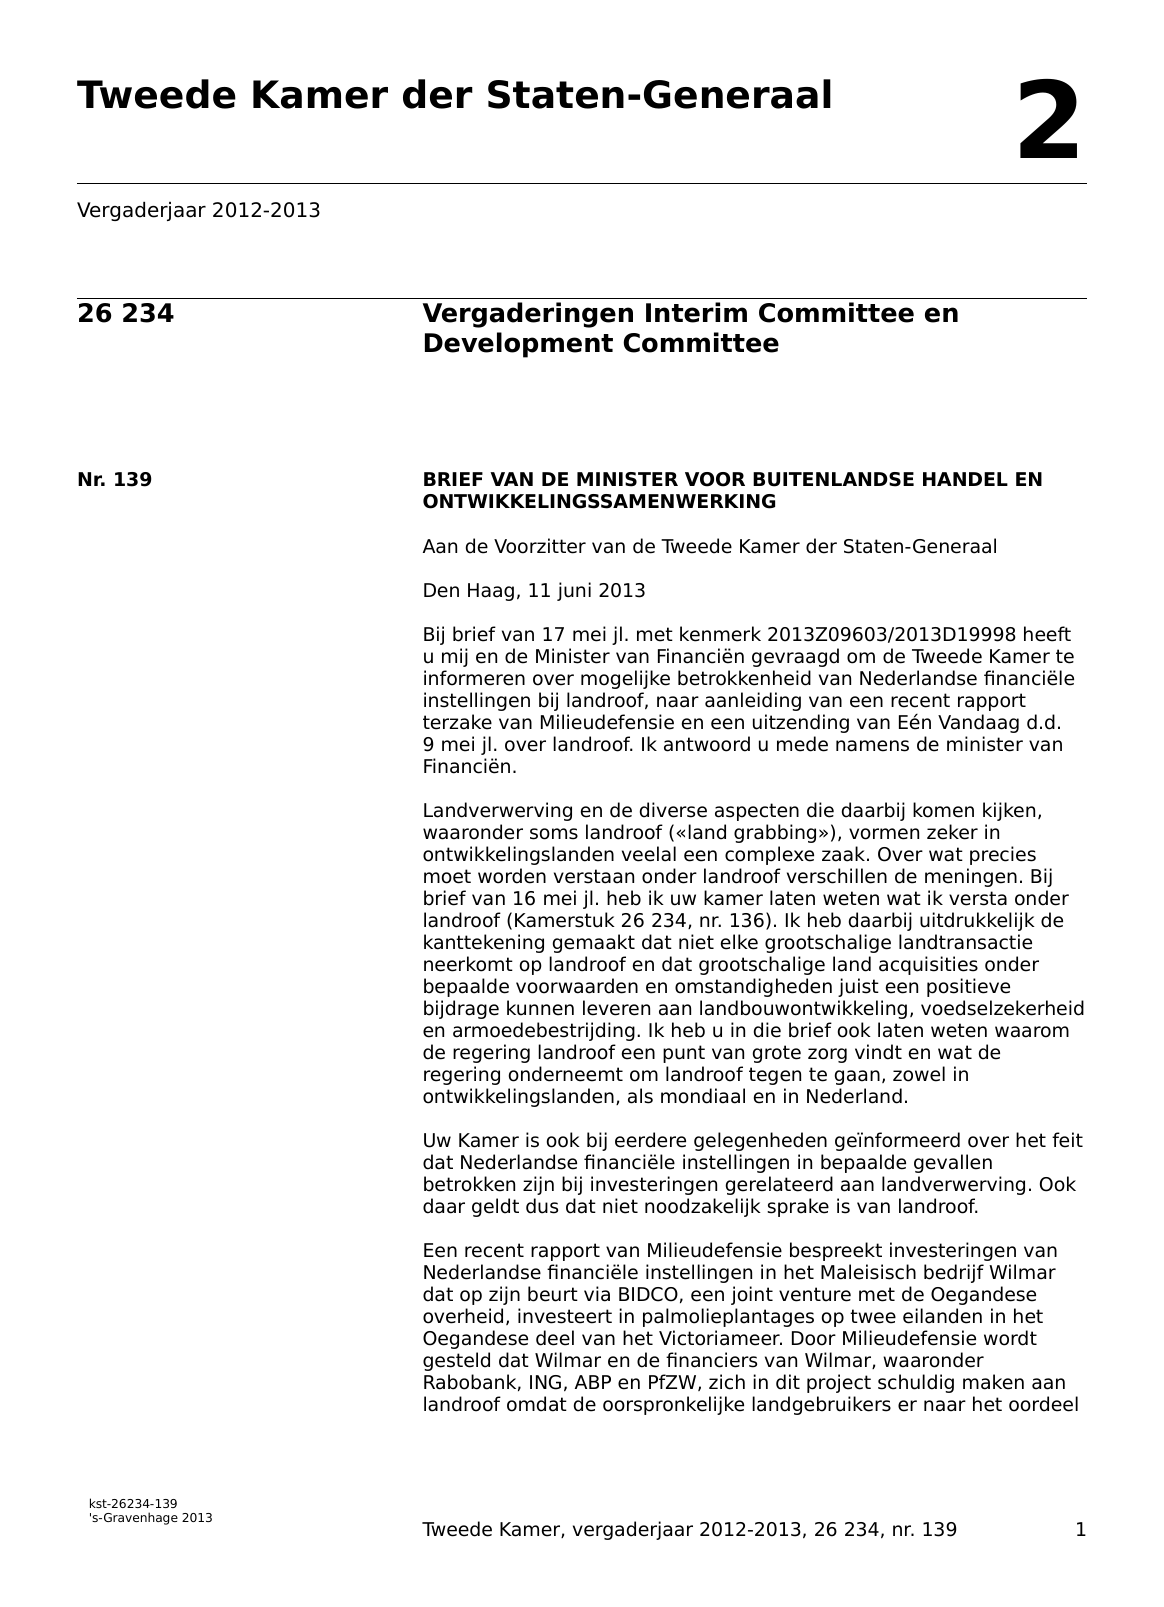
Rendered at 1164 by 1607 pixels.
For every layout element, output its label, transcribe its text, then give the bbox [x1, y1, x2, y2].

text Uw Kamer is ook bij eerdere gelegenheden geïnformeerd over het feit dat Nederlandse financiële instellingen in bepaalde gevallen betrokken zijn bij investeringen gerelateerd aan landverwerving. Ook daar geldt dus dat niet noodzakelijk sprake is van landroof. [422, 1130, 1087, 1218]
subtitle 26 234 Vergaderingen Interim Committee en Development Committee [77, 299, 1087, 358]
text Den Haag, 11 juni 2013 [422, 580, 1087, 602]
text Een recent rapport van Milieudefensie bespreekt investeringen van Nederlandse financiële instellingen in het Maleisisch bedrijf Wilmar dat op zijn beurt via BIDCO, een joint venture met de Oegandese overheid, investeert in palmolieplantages op twee eilanden in het Oegandese deel van het Victoriameer. Door Milieudefensie wordt gesteld dat Wilmar en de financiers van Wilmar, waaronder Rabobank, ING, ABP en PfZW, zich in dit project schuldig maken aan landroof omdat de oorspronkelijke landgebruikers er naar het oordeel [422, 1240, 1087, 1416]
text 's-Gravenhage 2013 [88, 1511, 323, 1525]
table_header Tweede Kamer der Staten-Generaal [77, 59, 886, 183]
text Landverwerving en de diverse aspecten die daarbij komen kijken, waaronder soms landroof («land grabbing»), vormen zeker in ontwikkelingslanden veelal een complexe zaak. Over wat precies moet worden verstaan onder landroof verschillen de meningen. Bij brief van 16 mei jl. heb ik uw kamer laten weten wat ik versta onder landroof (Kamerstuk 26 234, nr. 136). Ik heb daarbij uitdrukkelijk de kanttekening gemaakt dat niet elke grootschalige landtransactie neerkomt op landroof en dat grootschalige land acquisities onder bepaalde voorwaarden en omstandigheden juist een positieve bijdrage kunnen leveren aan landbouwontwikkeling, voedselzekerheid en armoedebestrijding. Ik heb u in die brief ook laten weten waarom de regering landroof een punt van grote zorg vindt en wat de regering onderneemt om landroof tegen te gaan, zowel in ontwikkelingslanden, als mondiaal en in Nederland. [422, 800, 1087, 1108]
table_header 2 [886, 59, 1087, 183]
text Bij brief van 17 mei jl. met kenmerk 2013Z09603/2013D19998 heeft u mij en de Minister van Financiën gevraagd om de Tweede Kamer te informeren over mogelijke betrokkenheid van Nederlandse financiële instellingen bij landroof, naar aanleiding van een recent rapport terzake van Milieudefensie en een uitzending van Eén Vandaag d.d. 9 mei jl. over landroof. Ik antwoord u mede namens de minister van Financiën. [422, 624, 1087, 778]
text Aan de Voorzitter van de Tweede Kamer der Staten-Generaal [422, 536, 1087, 557]
table_cell Vergaderjaar 2012-2013 [77, 184, 1087, 298]
text kst-26234-139 [88, 1497, 323, 1511]
subtitle Nr. 139 BRIEF VAN DE MINISTER VOOR BUITENLANDSE HANDEL EN ONTWIKKELINGSSAMENWERKING [77, 469, 1087, 513]
